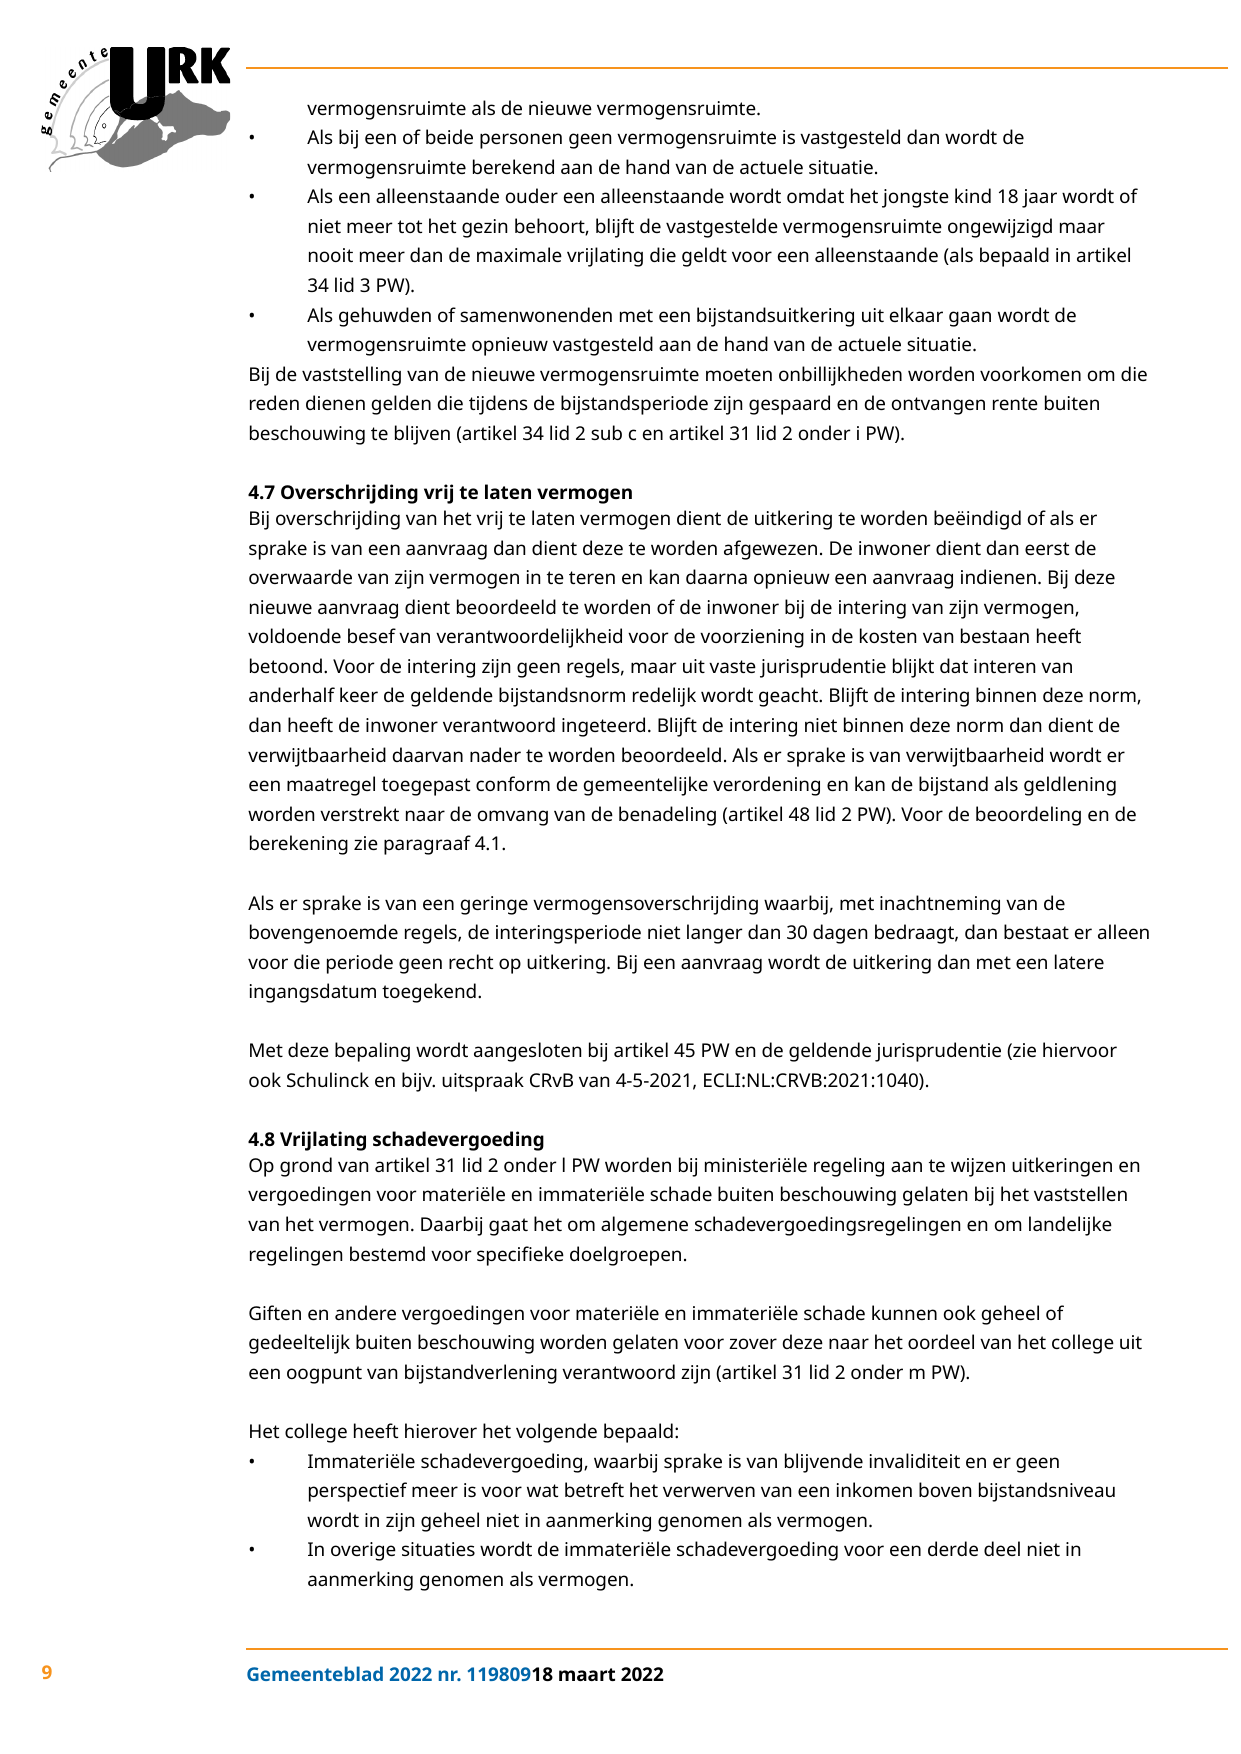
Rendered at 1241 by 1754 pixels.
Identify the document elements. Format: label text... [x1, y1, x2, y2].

picture [41, 47, 231, 172]
text Bij overschrijding van het vrij te laten vermogen dient de uitkering te worden beëindigd of als er sprake is van een aanvraag dan dient deze te worden afgewezen. De inwoner dient dan eerst de overwaarde van zijn vermogen in te teren en kan daarna opnieuw een aanvraag indienen. Bij deze nieuwe aanvraag dient beoordeeld te worden of de inwoner bij de intering van zijn vermogen, voldoende besef van verantwoordelijkheid voor de voorziening in de kosten van bestaan heeft betoond. Voor de intering zijn geen regels, maar uit vaste jurisprudentie blijkt dat interen van anderhalf keer de geldende bijstandsnorm redelijk wordt geacht. Blijft de intering binnen deze norm, dan heeft de inwoner verantwoord ingeteerd. Blijft de intering niet binnen deze norm dan dient de verwijtbaarheid daarvan nader te worden beoordeeld. Als er sprake is van verwijtbaarheid wordt er een maatregel toegepast conform de gemeentelijke verordening en kan de bijstand als geldlening worden verstrekt naar de omvang van de benadeling (artikel 48 lid 2 PW). Voor de beoordeling en de berekening zie paragraaf 4.1. [248, 505, 1152, 856]
text Bij de vaststelling van de nieuwe vermogensruimte moeten onbillijkheden worden voorkomen om die reden dienen gelden die tijdens de bijstandsperiode zijn gespaard en de ontvangen rente buiten beschouwing te blijven (artikel 34 lid 2 sub c en artikel 31 lid 2 onder i PW). [248, 361, 1152, 446]
list Als bij een of beide personen geen vermogensruimte is vastgesteld dan wordt de vermogensruimte berekend aan de hand van de actuele situatie. [248, 124, 1152, 180]
list Immateriële schadevergoeding, waarbij sprake is van blijvende invaliditeit en er geen perspectief meer is voor wat betreft het verwerven van een inkomen boven bijstandsniveau wordt in zijn geheel niet in aanmerking genomen als vermogen. [248, 1448, 1152, 1533]
text Met deze bepaling wordt aangesloten bij artikel 45 PW en de geldende jurisprudentie (zie hiervoor ook Schulinck en bijv. uitspraak CRvB van 4-5-2021, ECLI:NL:CRVB:2021:1040). [248, 1038, 1152, 1093]
text 4.8 Vrijlating schadevergoeding [248, 1126, 1152, 1152]
list Als gehuwden of samenwonenden met een bijstandsuitkering uit elkaar gaan wordt de vermogensruimte opnieuw vastgesteld aan de hand van de actuele situatie. [248, 302, 1152, 357]
text Het college heeft hierover het volgende bepaald: [248, 1418, 1152, 1444]
text Op grond van artikel 31 lid 2 onder l PW worden bij ministeriële regeling aan te wijzen uitkeringen en vergoedingen voor materiële en immateriële schade buiten beschouwing gelaten bij het vaststellen van het vermogen. Daarbij gaat het om algemene schadevergoedingsregelingen en om landelijke regelingen bestemd voor specifieke doelgroepen. [248, 1152, 1152, 1267]
text 4.7 Overschrijding vrij te laten vermogen [248, 479, 1152, 505]
list In overige situaties wordt de immateriële schadevergoeding voor een derde deel niet in aanmerking genomen als vermogen. [248, 1537, 1152, 1592]
list Als een alleenstaande ouder een alleenstaande wordt omdat het jongste kind 18 jaar wordt of niet meer tot het gezin behoort, blijft de vastgestelde vermogensruimte ongewijzigd maar nooit meer dan de maximale vrijlating die geldt voor een alleenstaande (als bepaald in artikel 34 lid 3 PW). [248, 183, 1152, 298]
text Giften en andere vergoedingen voor materiële en immateriële schade kunnen ook geheel of gedeeltelijk buiten beschouwing worden gelaten voor zover deze naar het oordeel van het college uit een oogpunt van bijstandverlening verantwoord zijn (artikel 31 lid 2 onder m PW). [248, 1300, 1152, 1385]
list vermogensruimte als de nieuwe vermogensruimte. [248, 95, 1152, 121]
text Als er sprake is van een geringe vermogensoverschrijding waarbij, met inachtneming van de bovengenoemde regels, de interingsperiode niet langer dan 30 dagen bedraagt, dan bestaat er alleen voor die periode geen recht op uitkering. Bij een aanvraag wordt de uitkering dan met een latere ingangsdatum toegekend. [248, 890, 1152, 1004]
